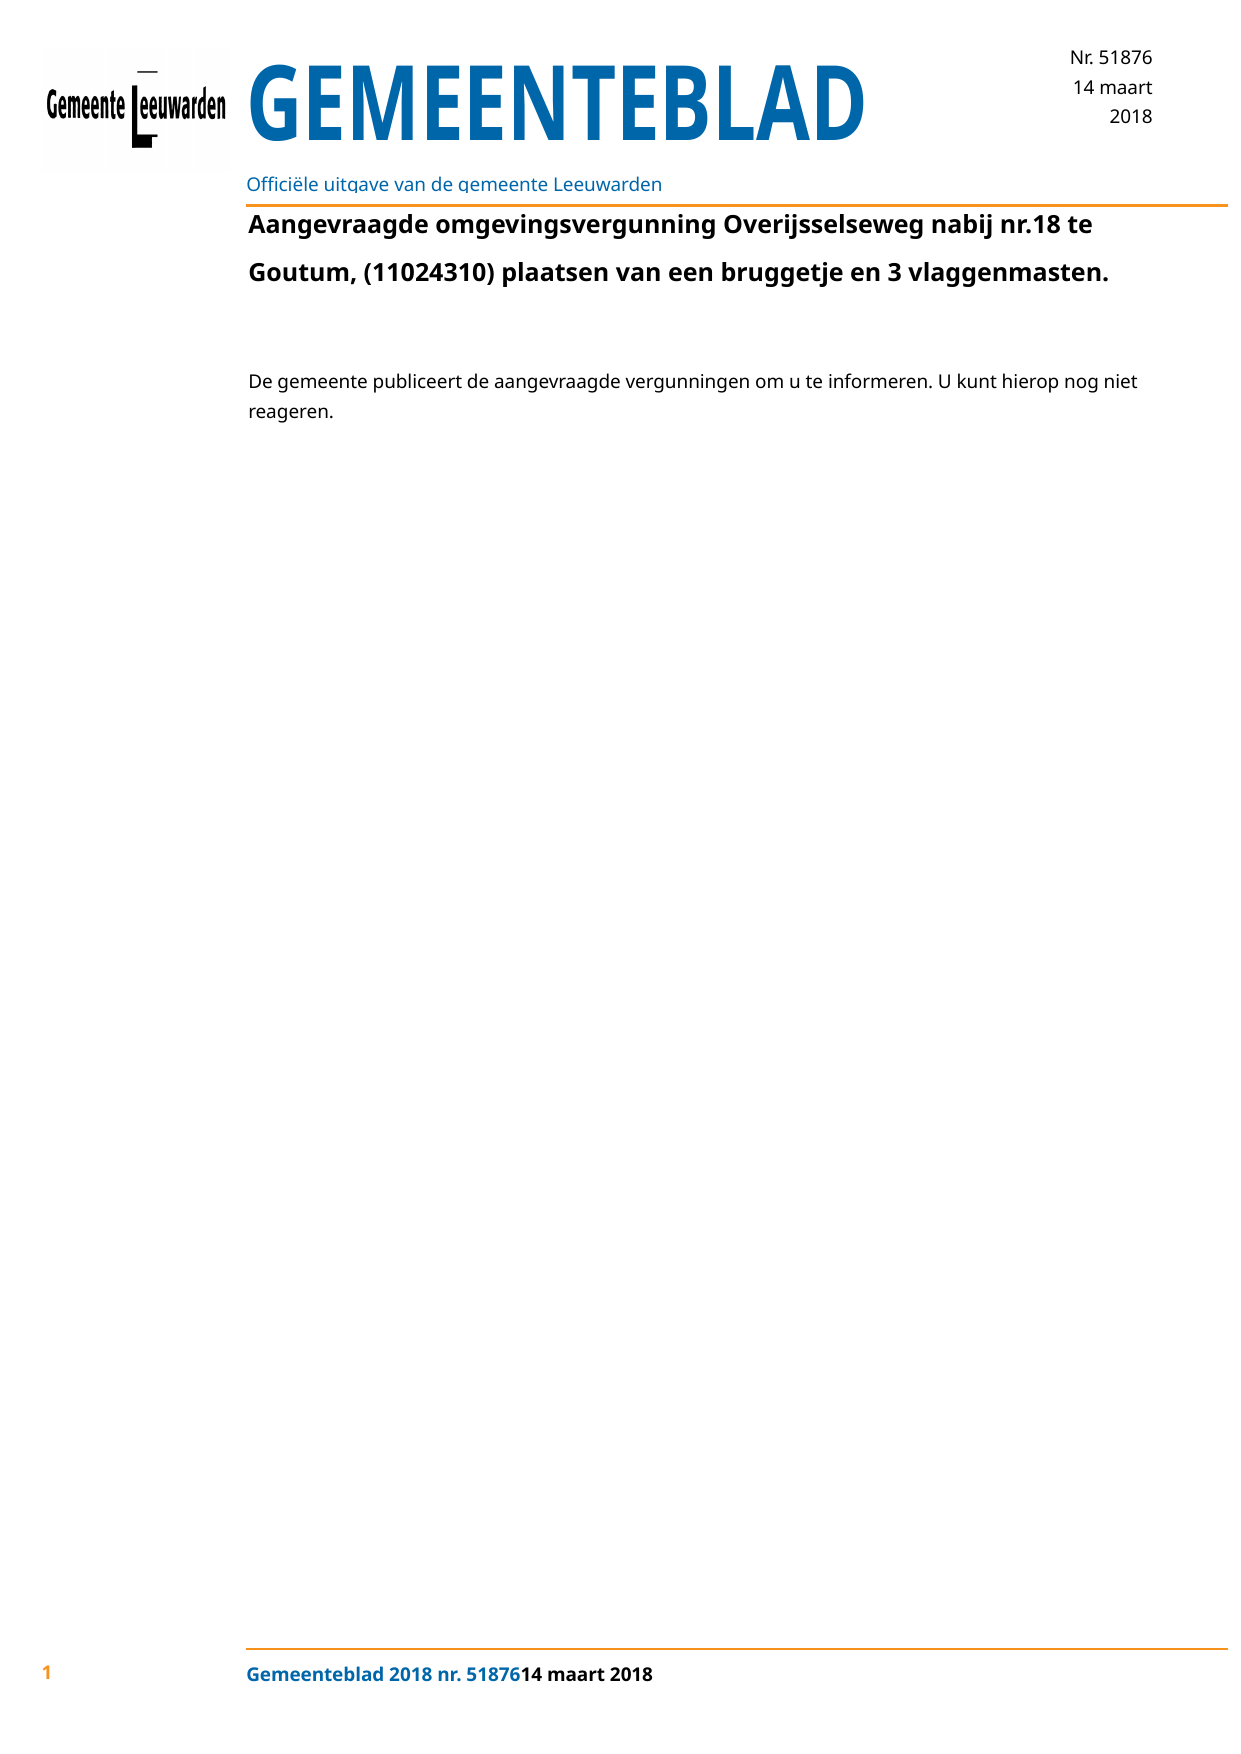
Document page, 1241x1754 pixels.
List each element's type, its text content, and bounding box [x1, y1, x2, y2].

text Aangevraagde omgevingsvergunning Overijsselseweg nabij nr.18 te Goutum, (11024310) plaatsen van een bruggetje en 3 vlaggenmasten. [248, 207, 1152, 288]
text De gemeente publiceert de aangevraagde vergunningen om u te informeren. U kunt hierop nog niet reageren. [248, 368, 1152, 424]
picture [41, 47, 231, 172]
